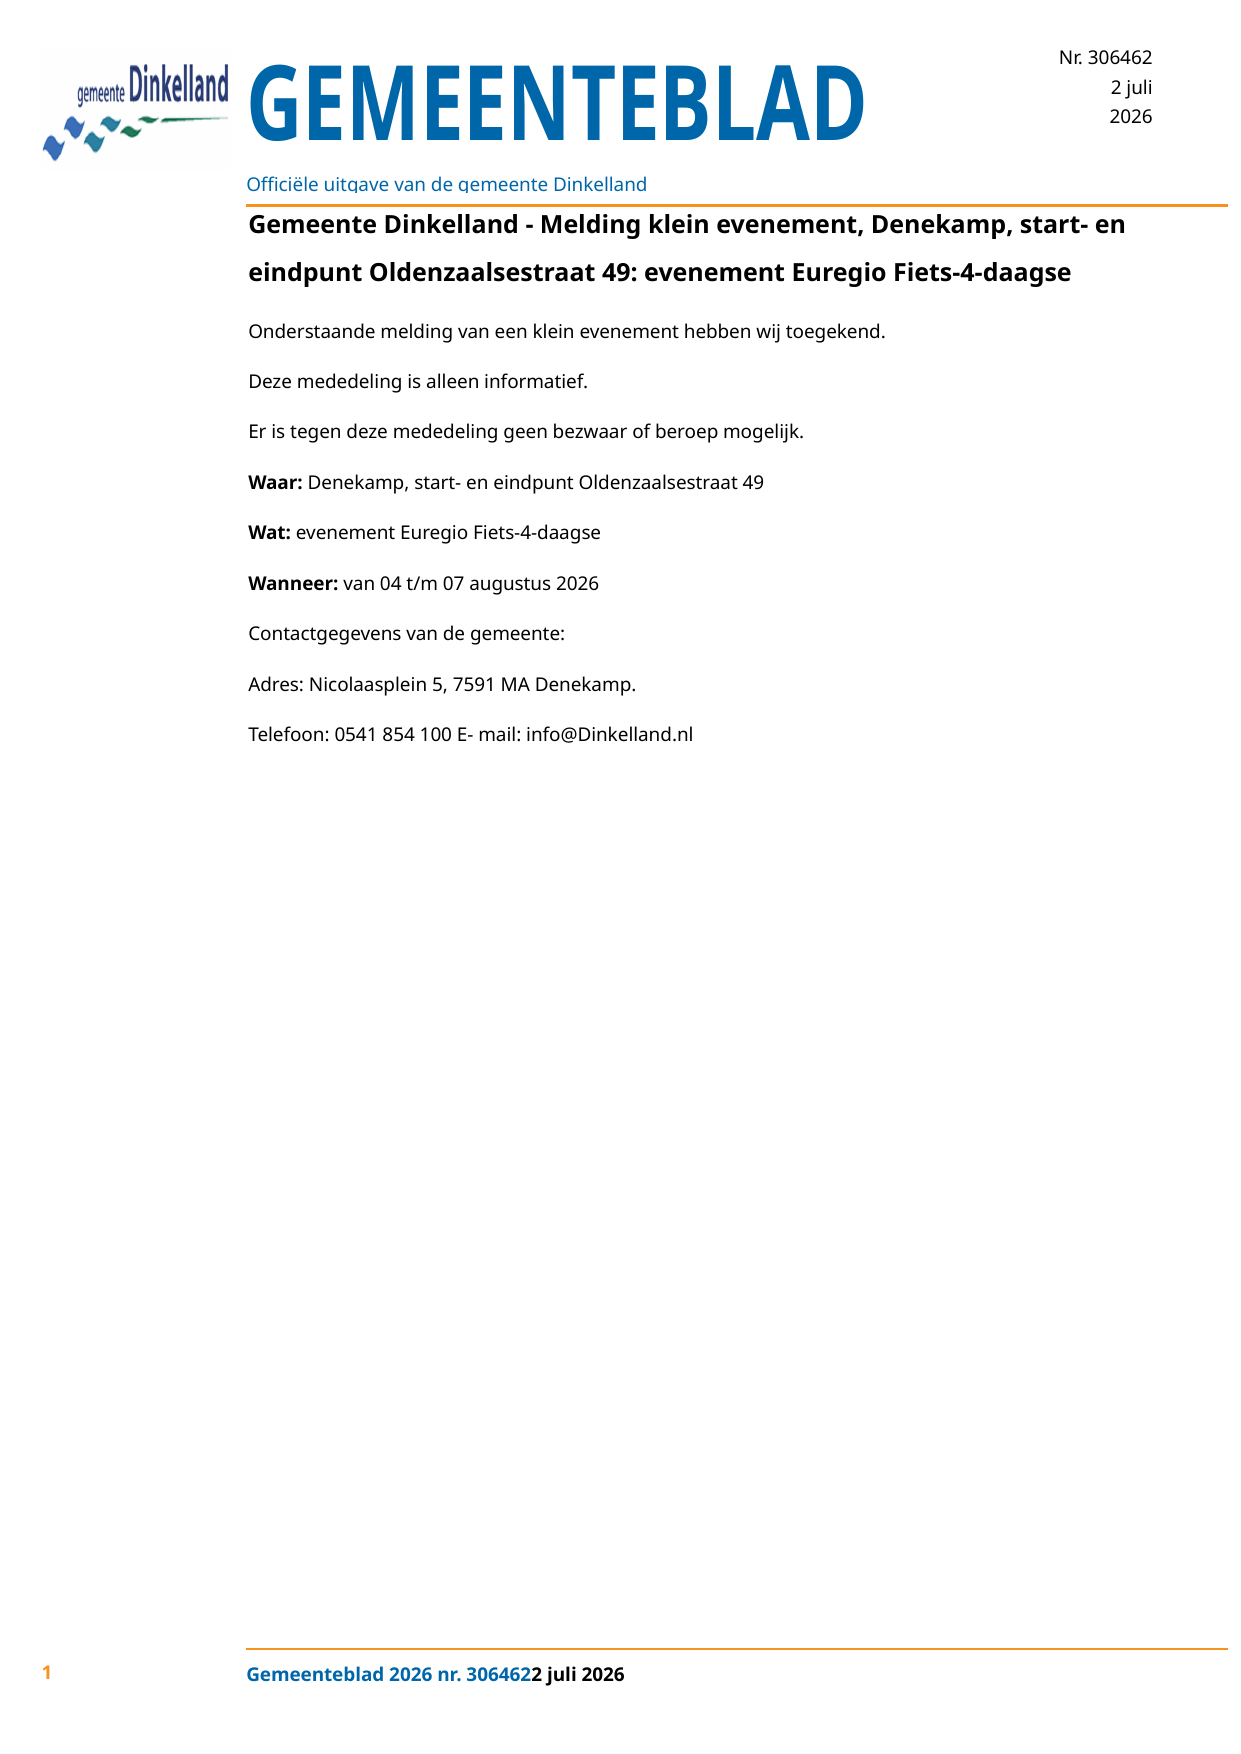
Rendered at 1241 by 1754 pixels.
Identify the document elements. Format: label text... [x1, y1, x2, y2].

picture [41, 47, 231, 172]
text Wat: evenement Euregio Fiets-4-daagse [248, 519, 1152, 545]
text Adres: Nicolaasplein 5, 7591 MA Denekamp. [248, 671, 1152, 697]
text Er is tegen deze mededeling geen bezwaar of beroep mogelijk. [248, 419, 1152, 444]
text Gemeente Dinkelland - Melding klein evenement, Denekamp, start- en eindpunt Oldenzaalsestraat 49: evenement Euregio Fiets-4-daagse [248, 207, 1152, 288]
text Wanneer: van 04 t/m 07 augustus 2026 [248, 570, 1152, 596]
text Contactgegevens van de gemeente: [248, 620, 1152, 646]
text Waar: Denekamp, start- en eindpunt Oldenzaalsestraat 49 [248, 469, 1152, 495]
text Telefoon: 0541 854 100 E- mail: info@Dinkelland.nl [248, 721, 1152, 747]
text Onderstaande melding van een klein evenement hebben wij toegekend. [248, 318, 1152, 344]
text Deze mededeling is alleen informatief. [248, 368, 1152, 394]
